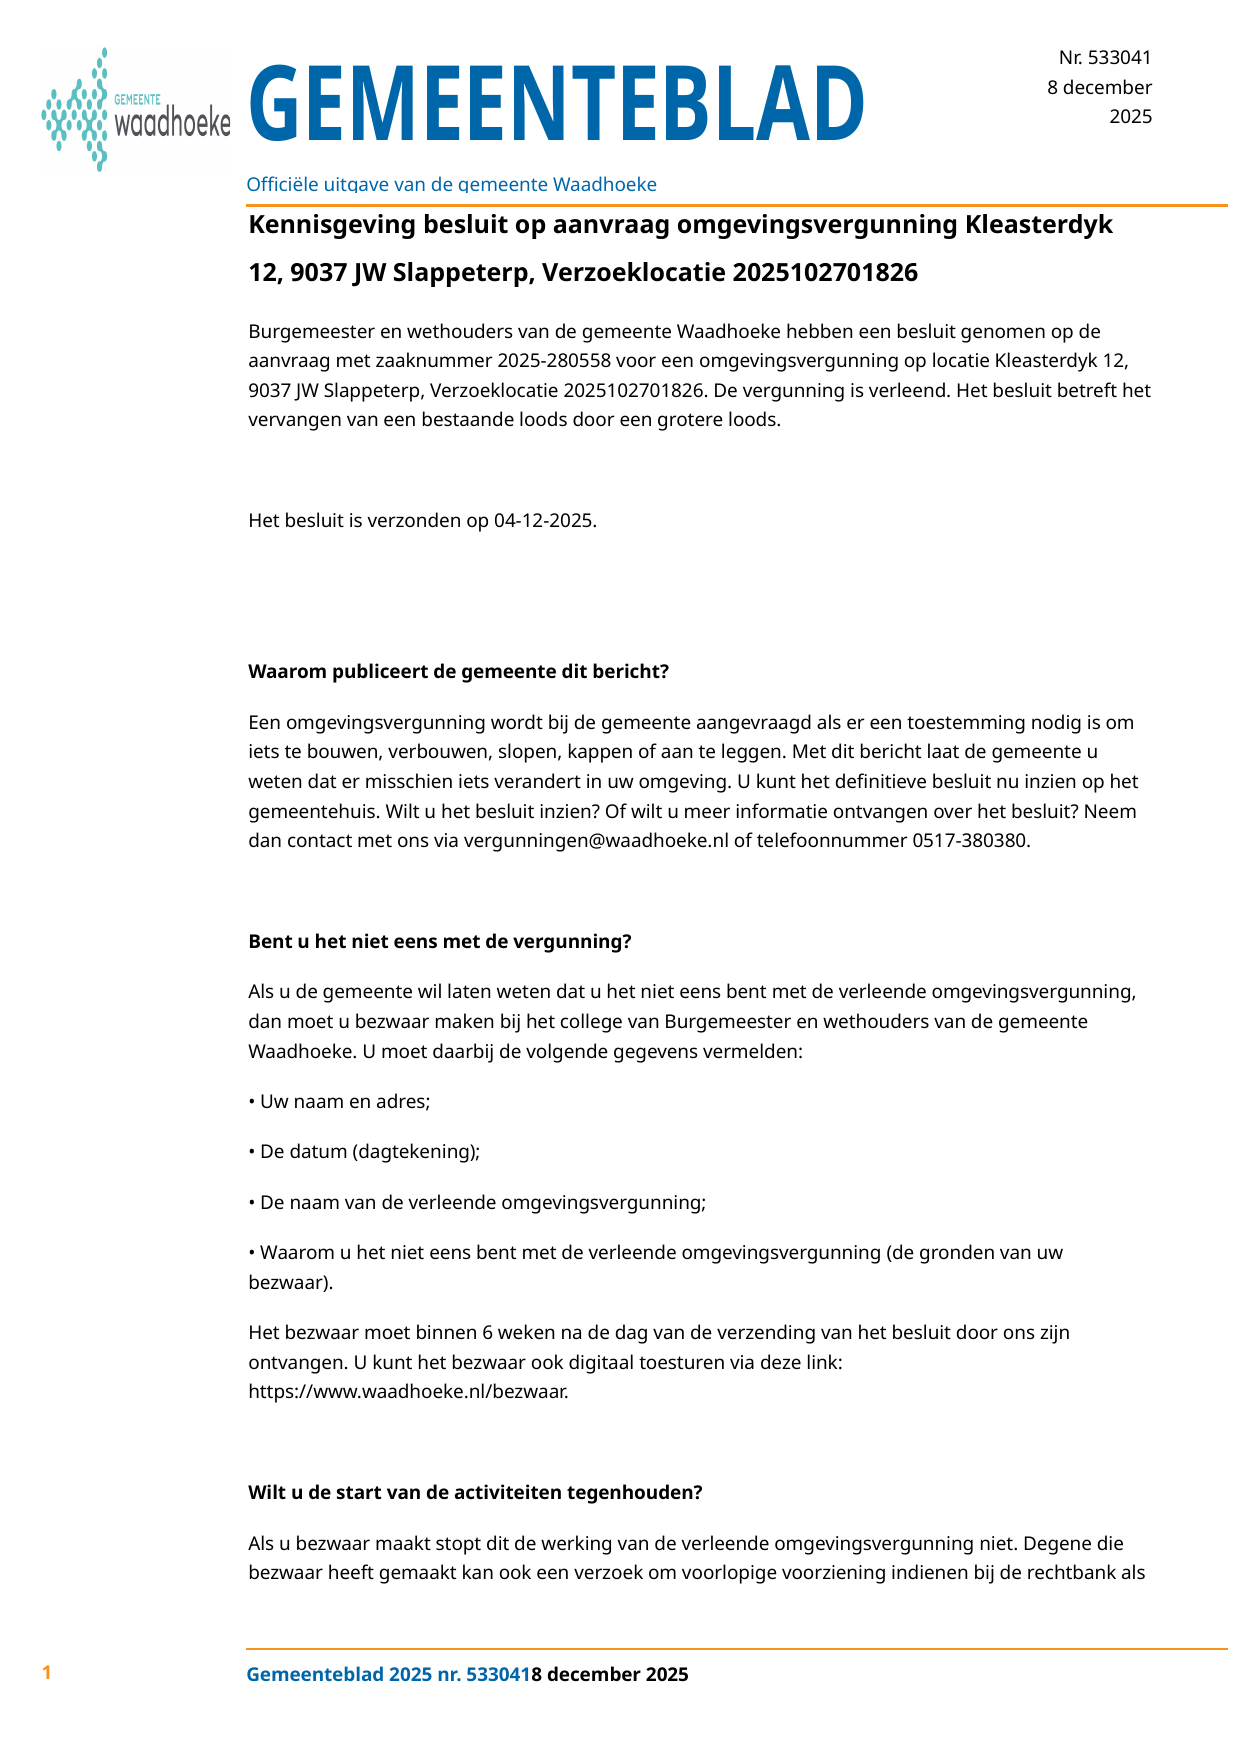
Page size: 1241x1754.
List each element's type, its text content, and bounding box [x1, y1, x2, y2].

picture [41, 47, 231, 172]
text • Waarom u het niet eens bent met de verleende omgevingsvergunning (de gronden van uw bezwaar). [248, 1239, 1152, 1295]
text • De datum (dagtekening); [248, 1139, 1152, 1164]
text Waarom publiceert de gemeente dit bericht? [248, 659, 1152, 684]
text • Uw naam en adres; [248, 1088, 1152, 1114]
text Het besluit is verzonden op 04-12-2025. [248, 507, 1152, 533]
text Het bezwaar moet binnen 6 weken na de dag van de verzending van het besluit door ons zijn ontvangen. U kunt het bezwaar ook digitaal toesturen via deze link: https://www.waadhoeke.nl/bezwaar. [248, 1319, 1152, 1404]
text Een omgevingsvergunning wordt bij de gemeente aangevraagd als er een toestemming nodig is om iets te bouwen, verbouwen, slopen, kappen of aan te leggen. Met dit bericht laat de gemeente u weten dat er misschien iets verandert in uw omgeving. U kunt het definitieve besluit nu inzien op het gemeentehuis. Wilt u het besluit inzien? Of wilt u meer informatie ontvangen over het besluit? Neem dan contact met ons via vergunningen@waadhoeke.nl of telefoonnummer 0517-380380. [248, 709, 1152, 853]
text Bent u het niet eens met de vergunning? [248, 928, 1152, 954]
text Kennisgeving besluit op aanvraag omgevingsvergunning Kleasterdyk 12, 9037 JW Slappeterp, Verzoeklocatie 2025102701826 [248, 207, 1152, 288]
text Burgemeester en wethouders van de gemeente Waadhoeke hebben een besluit genomen op de aanvraag met zaaknummer 2025-280558 voor een omgevingsvergunning op locatie Kleasterdyk 12, 9037 JW Slappeterp, Verzoeklocatie 2025102701826. De vergunning is verleend. Het besluit betreft het vervangen van een bestaande loods door een grotere loods. [248, 318, 1152, 432]
text Als u de gemeente wil laten weten dat u het niet eens bent met de verleende omgevingsvergunning, dan moet u bezwaar maken bij het college van Burgemeester en wethouders van de gemeente Waadhoeke. U moet daarbij de volgende gegevens vermelden: [248, 979, 1152, 1064]
text Als u bezwaar maakt stopt dit de werking van de verleende omgevingsvergunning niet. Degene die bezwaar heeft gemaakt kan ook een verzoek om voorlopige voorziening indienen bij de rechtbank als [248, 1530, 1152, 1585]
text • De naam van de verleende omgevingsvergunning; [248, 1189, 1152, 1215]
text Wilt u de start van de activiteiten tegenhouden? [248, 1479, 1152, 1505]
